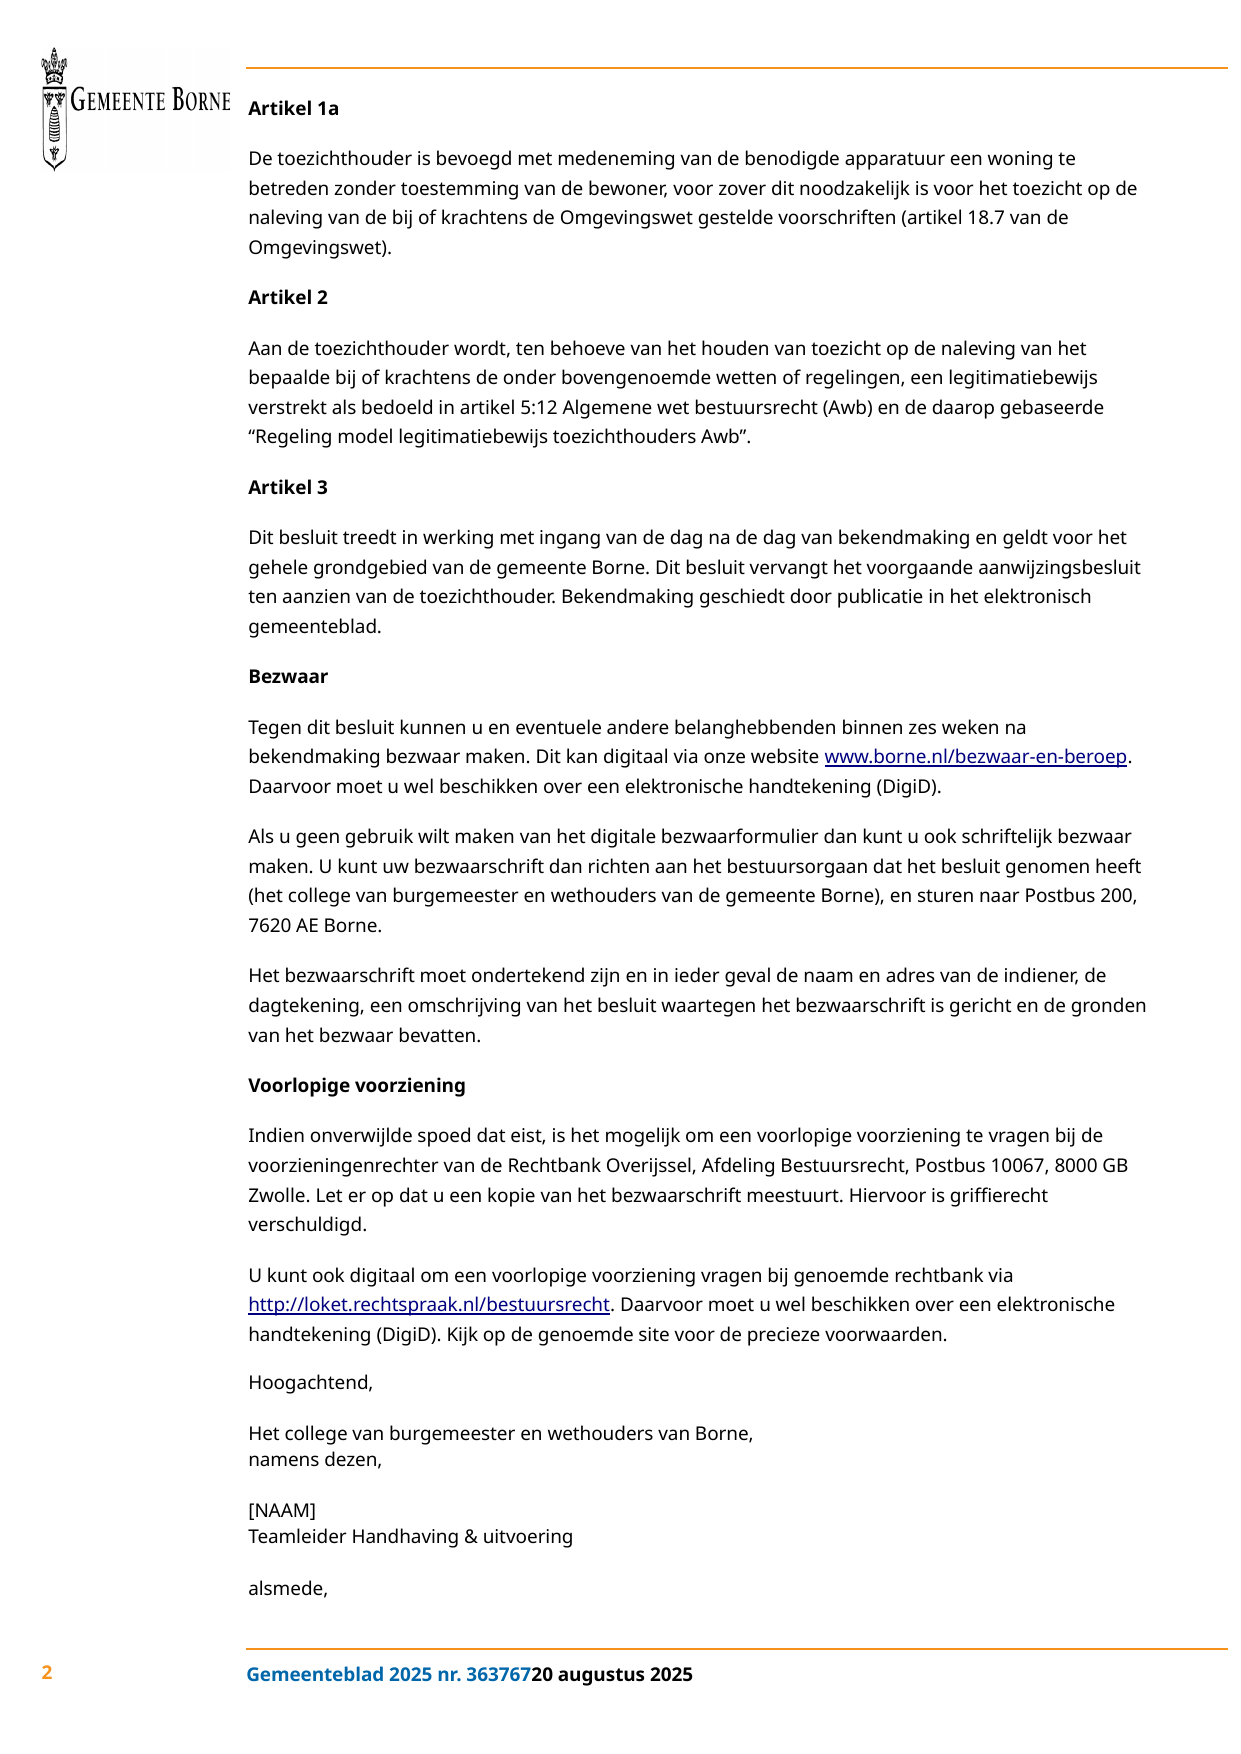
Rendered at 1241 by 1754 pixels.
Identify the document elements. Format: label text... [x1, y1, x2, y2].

text Artikel 1a [248, 95, 1152, 121]
text Het bezwaarschrift moet ondertekend zijn en in ieder geval de naam en adres van de indiener, de dagtekening, een omschrijving van het besluit waartegen het bezwaarschrift is gericht en de gronden van het bezwaar bevatten. [248, 963, 1152, 1048]
text Tegen dit besluit kunnen u en eventuele andere belanghebbenden binnen zes weken na bekendmaking bezwaar maken. Dit kan digitaal via onze website www.borne.nl/bezwaar-en-beroep. Daarvoor moet u wel beschikken over een elektronische handtekening (DigiD). [248, 714, 1152, 799]
text Bezwaar [248, 663, 1152, 689]
text Hoogachtend, [248, 1369, 1152, 1394]
picture [41, 47, 231, 172]
text Als u geen gebruik wilt maken van het digitale bezwaarformulier dan kunt u ook schriftelijk bezwaar maken. U kunt uw bezwaarschrift dan richten aan het bestuursorgaan dat het besluit genomen heeft (het college van burgemeester en wethouders van de gemeente Borne), en sturen naar Postbus 200, 7620 AE Borne. [248, 823, 1152, 938]
text Teamleider Handhaving & uitvoering [248, 1523, 1152, 1549]
text Het college van burgemeester en wethouders van Borne, [248, 1420, 1152, 1446]
text Dit besluit treedt in werking met ingang van de dag na de dag van bekendmaking en geldt voor het gehele grondgebied van de gemeente Borne. Dit besluit vervangt het voorgaande aanwijzingsbesluit ten aanzien van de toezichthouder. Bekendmaking geschiedt door publicatie in het elektronisch gemeenteblad. [248, 524, 1152, 639]
text Indien onverwijlde spoed dat eist, is het mogelijk om een voorlopige voorziening te vragen bij de voorzieningenrechter van de Rechtbank Overijssel, Afdeling Bestuursrecht, Postbus 10067, 8000 GB Zwolle. Let er op dat u een kopie van het bezwaarschrift meestuurt. Hiervoor is griffierecht verschuldigd. [248, 1123, 1152, 1237]
text Artikel 2 [248, 284, 1152, 310]
text [NAAM] [248, 1497, 1152, 1523]
text Artikel 3 [248, 474, 1152, 500]
text De toezichthouder is bevoegd met medeneming van de benodigde apparatuur een woning te betreden zonder toestemming van de bewoner, voor zover dit noodzakelijk is voor het toezicht op de naleving van de bij of krachtens de Omgevingswet gestelde voorschriften (artikel 18.7 van de Omgevingswet). [248, 145, 1152, 260]
text namens dezen, [248, 1446, 1152, 1472]
text Voorlopige voorziening [248, 1072, 1152, 1098]
text alsmede, [248, 1575, 1152, 1600]
text U kunt ook digitaal om een voorlopige voorziening vragen bij genoemde rechtbank via http://loket.rechtspraak.nl/bestuursrecht. Daarvoor moet u wel beschikken over een elektronische handtekening (DigiD). Kijk op de genoemde site voor de precieze voorwaarden. [248, 1262, 1152, 1347]
text Aan de toezichthouder wordt, ten behoeve van het houden van toezicht op de naleving van het bepaalde bij of krachtens de onder bovengenoemde wetten of regelingen, een legitimatiebewijs verstrekt als bedoeld in artikel 5:12 Algemene wet bestuursrecht (Awb) en de daarop gebaseerde “Regeling model legitimatiebewijs toezichthouders Awb”. [248, 335, 1152, 449]
